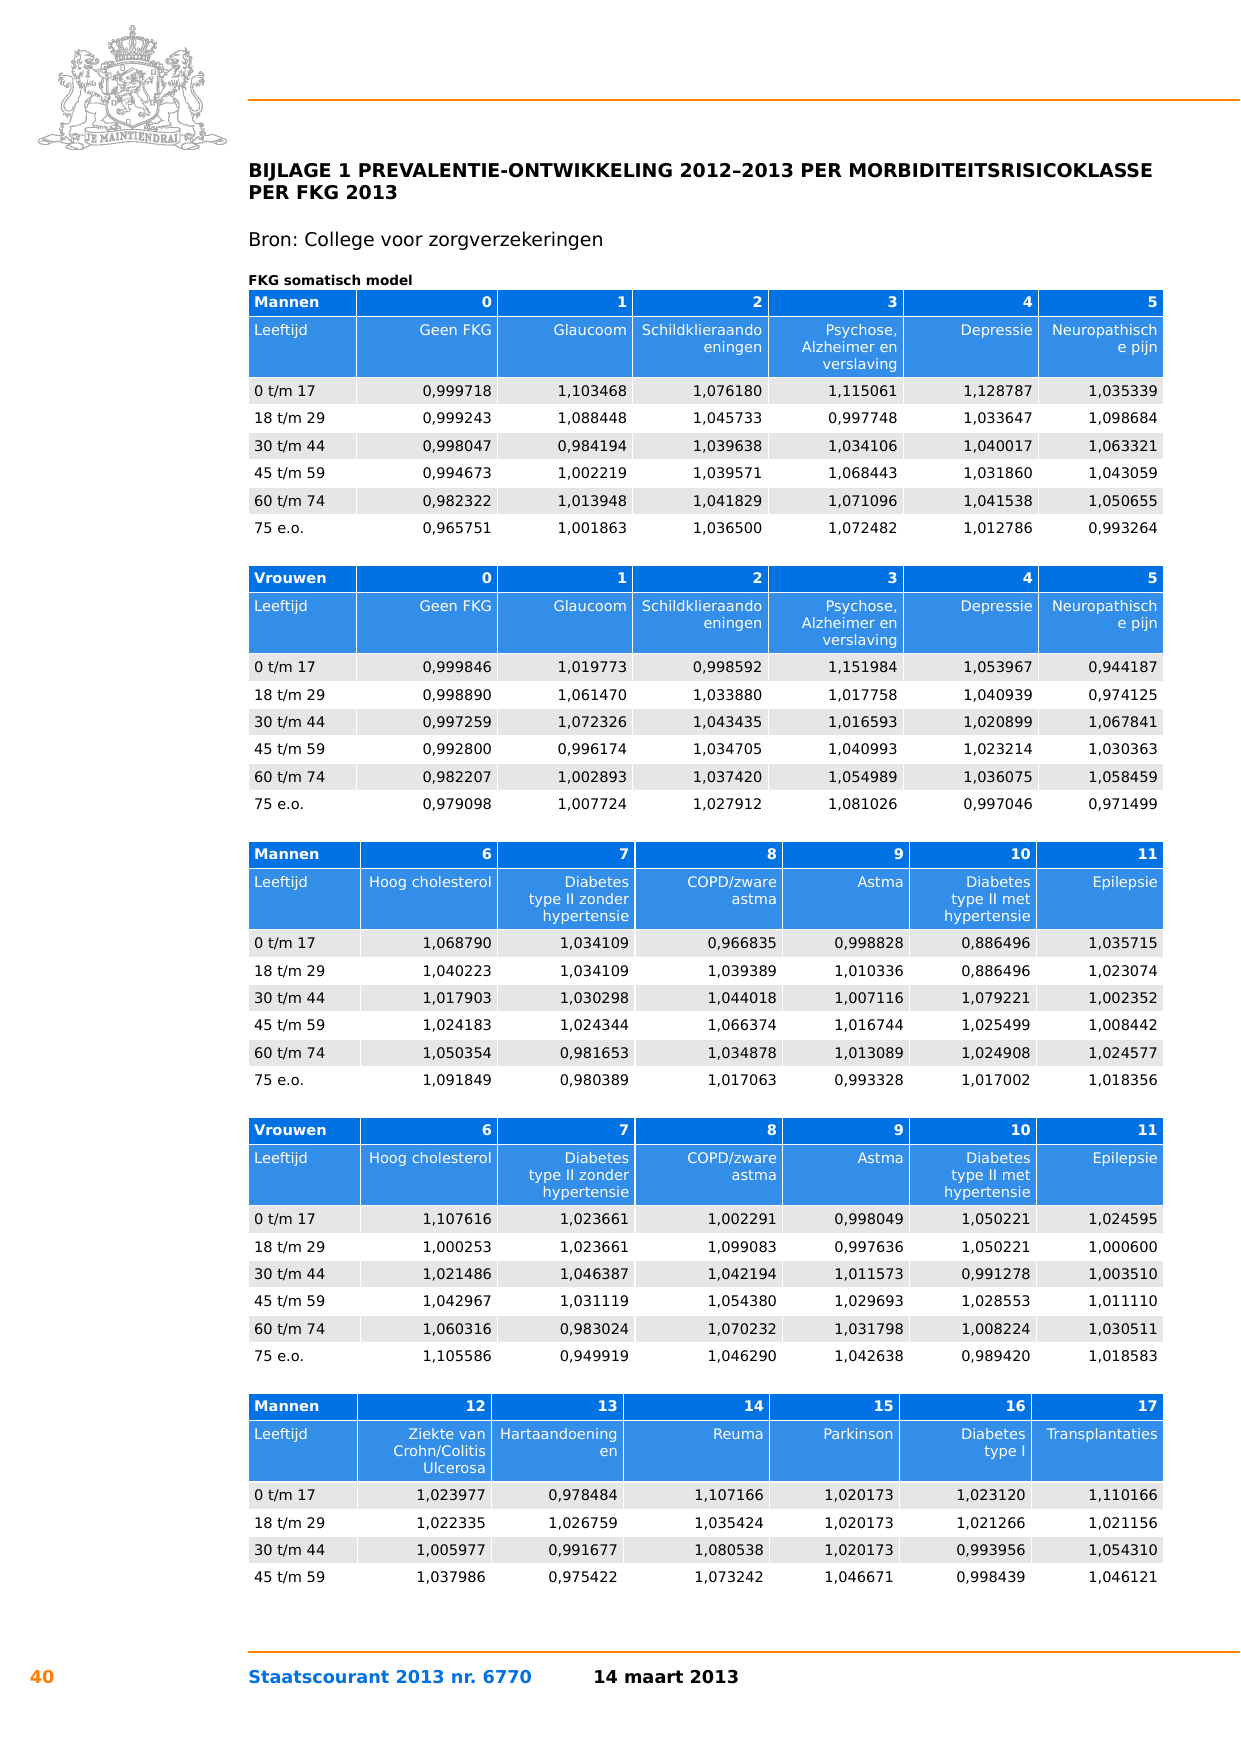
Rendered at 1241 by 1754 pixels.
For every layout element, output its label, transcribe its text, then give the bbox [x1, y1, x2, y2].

table_cell 0,992800 [357, 736, 497, 763]
table_cell 1,029693 [783, 1289, 909, 1315]
table_cell 30 t/m 44 [249, 985, 360, 1011]
table_cell 75 e.o. [249, 515, 356, 542]
table_cell 0,886496 [910, 958, 1036, 984]
table_cell Leeftijd [249, 1421, 357, 1481]
table_header 11 [1037, 842, 1163, 868]
table_cell 60 t/m 74 [249, 1316, 360, 1342]
table_cell Parkinson [770, 1421, 899, 1481]
subtitle BIJLAGE 1 PREVALENTIE-ONTWIKKELING 2012–2013 PER MORBIDITEITSRISICOKLASSE PER FKG 2013 [248, 160, 1163, 204]
table_header 6 [361, 842, 497, 868]
table_cell 0,979098 [357, 791, 497, 818]
table_header 1 [498, 566, 632, 592]
table_cell 1,076180 [633, 378, 768, 404]
table_cell 1,030511 [1037, 1316, 1163, 1342]
table_cell 1,054989 [769, 764, 903, 790]
table_cell 1,041538 [904, 488, 1038, 514]
table_cell 1,023074 [1037, 958, 1163, 984]
table_cell 1,041829 [633, 488, 768, 514]
table_header Mannen [249, 842, 360, 868]
table_cell 1,023214 [904, 736, 1038, 763]
table_header 4 [904, 566, 1038, 592]
table_cell 1,024183 [361, 1013, 497, 1039]
table_cell 45 t/m 59 [249, 1565, 357, 1591]
table_cell 1,030363 [1039, 736, 1163, 763]
table_cell 45 t/m 59 [249, 1013, 360, 1039]
table_header 9 [783, 842, 909, 868]
table_cell 1,034109 [498, 930, 634, 957]
table_cell 1,098684 [1039, 406, 1163, 432]
table_cell Schildklieraandoeningen [633, 593, 768, 653]
table_cell 0,999846 [357, 654, 497, 681]
table_cell 0,971499 [1039, 791, 1163, 818]
table_cell 1,008224 [910, 1316, 1036, 1342]
table_cell 1,071096 [769, 488, 903, 514]
table_cell 1,025499 [910, 1013, 1036, 1039]
table_cell 1,024595 [1037, 1206, 1163, 1233]
table_cell 1,050655 [1039, 488, 1163, 514]
table_cell Schildklieraandoeningen [633, 317, 768, 377]
table_cell 0,982322 [357, 488, 497, 514]
table_cell 1,011110 [1037, 1289, 1163, 1315]
table_cell 1,020173 [770, 1483, 899, 1509]
table_cell 1,002219 [498, 460, 632, 487]
table_cell 1,012786 [904, 515, 1038, 542]
table_cell 1,026759 [492, 1510, 623, 1536]
table_cell Geen FKG [357, 317, 497, 377]
table_header 14 [624, 1394, 769, 1420]
table_cell 1,115061 [769, 378, 903, 404]
table_cell 1,005977 [358, 1537, 491, 1563]
text Bron: College voor zorgverzekeringen [248, 229, 1163, 251]
table_cell Hartaandoeningen [492, 1421, 623, 1481]
table_cell Hoog cholesterol [361, 869, 497, 929]
table_cell 1,046290 [636, 1343, 782, 1370]
table_cell 1,040223 [361, 958, 497, 984]
table_cell 0,981653 [498, 1040, 634, 1066]
table_cell 1,024577 [1037, 1040, 1163, 1066]
table_cell 1,043435 [633, 709, 768, 735]
table_cell Ziekte van Crohn/Colitis Ulcerosa [358, 1421, 491, 1481]
table_cell 1,031798 [783, 1316, 909, 1342]
table_cell 1,035424 [624, 1510, 769, 1536]
table_cell 1,030298 [498, 985, 634, 1011]
table_cell 1,011573 [783, 1261, 909, 1287]
table_cell 1,058459 [1039, 764, 1163, 790]
table_cell 0,982207 [357, 764, 497, 790]
table_cell Diabetes type I [900, 1421, 1031, 1481]
table_cell 1,039571 [633, 460, 768, 487]
table_cell 0,974125 [1039, 682, 1163, 708]
table_cell 1,072482 [769, 515, 903, 542]
table_cell 1,107166 [624, 1483, 769, 1509]
table_cell 1,021486 [361, 1261, 497, 1287]
table_cell Epilepsie [1037, 869, 1163, 929]
table_cell Glaucoom [498, 317, 632, 377]
table_cell 1,040017 [904, 433, 1038, 459]
table_cell 1,043059 [1039, 460, 1163, 487]
table_cell 0,998890 [357, 682, 497, 708]
table_header 17 [1032, 1394, 1163, 1420]
table_cell 1,018356 [1037, 1067, 1163, 1094]
table_cell 1,066374 [636, 1013, 782, 1039]
table_cell 0,998828 [783, 930, 909, 957]
table_cell 1,023661 [498, 1234, 634, 1260]
table_cell 1,007724 [498, 791, 632, 818]
table_cell 1,034109 [498, 958, 634, 984]
table_cell 60 t/m 74 [249, 764, 356, 790]
table_cell 1,039389 [636, 958, 782, 984]
table_cell 1,028553 [910, 1289, 1036, 1315]
table_cell Diabetes type II zonder hypertensie [498, 869, 634, 929]
table_cell 1,034878 [636, 1040, 782, 1066]
table_cell 1,000600 [1037, 1234, 1163, 1260]
table_cell 0,991677 [492, 1537, 623, 1563]
table_cell 1,001863 [498, 515, 632, 542]
table_cell 0,996174 [498, 736, 632, 763]
table_cell 4 [904, 290, 1038, 316]
table_header 0 [357, 566, 497, 592]
table_cell 1,008442 [1037, 1013, 1163, 1039]
table_cell 45 t/m 59 [249, 736, 356, 763]
table_cell 0,984194 [498, 433, 632, 459]
table_header 12 [358, 1394, 491, 1420]
table_cell 18 t/m 29 [249, 1510, 357, 1536]
table_cell Diabetes type II zonder hypertensie [498, 1145, 634, 1205]
table_header 7 [498, 1118, 634, 1144]
table_cell 1,020899 [904, 709, 1038, 735]
table_cell 1,128787 [904, 378, 1038, 404]
table_cell 1,024908 [910, 1040, 1036, 1066]
table_cell 0,966835 [636, 930, 782, 957]
table_cell 18 t/m 29 [249, 406, 356, 432]
table_cell 1,054310 [1032, 1537, 1163, 1563]
table_cell 1,023661 [498, 1206, 634, 1233]
table_cell 1,020173 [770, 1537, 899, 1563]
table_cell 1,079221 [910, 985, 1036, 1011]
table_cell 0,998047 [357, 433, 497, 459]
table_cell 0,997259 [357, 709, 497, 735]
table_cell 0,975422 [492, 1565, 623, 1591]
table_cell 0,949919 [498, 1343, 634, 1370]
table_header 3 [769, 566, 903, 592]
table_cell 1,088448 [498, 406, 632, 432]
table_cell 1,042194 [636, 1261, 782, 1287]
table_cell 1,070232 [636, 1316, 782, 1342]
table_cell Psychose, Alzheimer en verslaving [769, 317, 903, 377]
table_cell 45 t/m 59 [249, 1289, 360, 1315]
table_header 5 [1039, 566, 1163, 592]
table_cell Astma [783, 1145, 909, 1205]
table_cell 0,886496 [910, 930, 1036, 957]
table_cell Neuropathische pijn [1039, 317, 1163, 377]
table_cell 0,997636 [783, 1234, 909, 1260]
table_cell Psychose, Alzheimer en verslaving [769, 593, 903, 653]
table_cell 0,994673 [357, 460, 497, 487]
table_cell 1,036500 [633, 515, 768, 542]
table_cell 0 [357, 290, 497, 316]
table_cell Mannen [249, 290, 356, 316]
table_cell Hoog cholesterol [361, 1145, 497, 1205]
table_header 10 [910, 1118, 1036, 1144]
table_cell 1,017063 [636, 1067, 782, 1094]
table_cell 1,045733 [633, 406, 768, 432]
table_cell 75 e.o. [249, 791, 356, 818]
table_cell 1,036075 [904, 764, 1038, 790]
table_cell 60 t/m 74 [249, 488, 356, 514]
table_cell 1,072326 [498, 709, 632, 735]
table_cell 0,999718 [357, 378, 497, 404]
table_cell 1,013089 [783, 1040, 909, 1066]
table_cell 0,991278 [910, 1261, 1036, 1287]
table_cell 1,091849 [361, 1067, 497, 1094]
table_cell 0 t/m 17 [249, 930, 360, 957]
table_cell 1,016744 [783, 1013, 909, 1039]
table_cell 1,034106 [769, 433, 903, 459]
table_cell 30 t/m 44 [249, 1537, 357, 1563]
table_cell 1,042967 [361, 1289, 497, 1315]
table_cell 1,081026 [769, 791, 903, 818]
table_cell 0,944187 [1039, 654, 1163, 681]
table_cell 0,998439 [900, 1565, 1031, 1591]
table_cell Diabetes type II met hypertensie [910, 869, 1036, 929]
table_cell 1,037420 [633, 764, 768, 790]
table_cell 1,003510 [1037, 1261, 1163, 1287]
table_cell Geen FKG [357, 593, 497, 653]
table_cell 1,042638 [783, 1343, 909, 1370]
table_cell 1,031860 [904, 460, 1038, 487]
table_cell Diabetes type II met hypertensie [910, 1145, 1036, 1205]
table_cell 1,060316 [361, 1316, 497, 1342]
table_cell 1,023120 [900, 1483, 1031, 1509]
table_header 13 [492, 1394, 623, 1420]
table_cell 1,023977 [358, 1483, 491, 1509]
table_cell 1,044018 [636, 985, 782, 1011]
table_cell 1,046121 [1032, 1565, 1163, 1591]
table_cell Leeftijd [249, 317, 356, 377]
table_header FKG somatisch model [248, 273, 1163, 288]
table_cell Neuropathische pijn [1039, 593, 1163, 653]
table_cell 30 t/m 44 [249, 1261, 360, 1287]
table_cell 0,965751 [357, 515, 497, 542]
table_cell 0,983024 [498, 1316, 634, 1342]
table_cell 1,105586 [361, 1343, 497, 1370]
table_cell 2 [633, 290, 768, 316]
table_cell 30 t/m 44 [249, 433, 356, 459]
table_cell 1,034705 [633, 736, 768, 763]
table_cell 1,031119 [498, 1289, 634, 1315]
table_cell 1,013948 [498, 488, 632, 514]
table_cell 1,040993 [769, 736, 903, 763]
table_cell 18 t/m 29 [249, 1234, 360, 1260]
table_cell 0,993328 [783, 1067, 909, 1094]
table_cell 18 t/m 29 [249, 682, 356, 708]
table_cell 1,046387 [498, 1261, 634, 1287]
table_cell 1,068443 [769, 460, 903, 487]
table_cell 1,021266 [900, 1510, 1031, 1536]
table_cell 1,000253 [361, 1234, 497, 1260]
table_header Mannen [249, 1394, 357, 1420]
table_cell Transplantaties [1032, 1421, 1163, 1481]
table_cell 0,998592 [633, 654, 768, 681]
table_header 8 [636, 1118, 782, 1144]
table_cell 75 e.o. [249, 1343, 360, 1370]
table_cell 1,002893 [498, 764, 632, 790]
table_cell 1,007116 [783, 985, 909, 1011]
table_cell 1,037986 [358, 1565, 491, 1591]
table_cell 0,980389 [498, 1067, 634, 1094]
table_cell COPD/zware astma [636, 869, 782, 929]
table_cell 1,080538 [624, 1537, 769, 1563]
table_cell 0,993264 [1039, 515, 1163, 542]
table_cell 1,103468 [498, 378, 632, 404]
table_header 11 [1037, 1118, 1163, 1144]
table_cell 1,017903 [361, 985, 497, 1011]
table_header 9 [783, 1118, 909, 1144]
table_cell 1,018583 [1037, 1343, 1163, 1370]
table_cell Leeftijd [249, 869, 360, 929]
table_header 10 [910, 842, 1036, 868]
table_cell 45 t/m 59 [249, 460, 356, 487]
table_header 15 [770, 1394, 899, 1420]
table_cell 1,040939 [904, 682, 1038, 708]
table_cell Leeftijd [249, 1145, 360, 1205]
table_cell 1,035339 [1039, 378, 1163, 404]
table_header 2 [633, 566, 768, 592]
table_cell 1,073242 [624, 1565, 769, 1591]
table_cell 1,033647 [904, 406, 1038, 432]
table_cell 0,999243 [357, 406, 497, 432]
table_header 7 [498, 842, 634, 868]
table_cell 60 t/m 74 [249, 1040, 360, 1066]
table_cell 1,002352 [1037, 985, 1163, 1011]
table_cell 1,039638 [633, 433, 768, 459]
table_cell 3 [769, 290, 903, 316]
table_cell 1,046671 [770, 1565, 899, 1591]
table_cell 5 [1039, 290, 1163, 316]
table_cell 1,020173 [770, 1510, 899, 1536]
table_cell 1,002291 [636, 1206, 782, 1233]
table_cell Glaucoom [498, 593, 632, 653]
picture [38, 25, 227, 150]
table_cell 30 t/m 44 [249, 709, 356, 735]
table_cell 18 t/m 29 [249, 958, 360, 984]
table_header 16 [900, 1394, 1031, 1420]
table_cell 1,010336 [783, 958, 909, 984]
table_cell 1,050354 [361, 1040, 497, 1066]
table_cell 1,017758 [769, 682, 903, 708]
table_cell 1,110166 [1032, 1483, 1163, 1509]
table_cell 1,024344 [498, 1013, 634, 1039]
table_cell 1,027912 [633, 791, 768, 818]
table_header Vrouwen [249, 566, 356, 592]
table_cell 0,998049 [783, 1206, 909, 1233]
table_cell 1,053967 [904, 654, 1038, 681]
table_cell 1 [498, 290, 632, 316]
table_cell 1,067841 [1039, 709, 1163, 735]
table_cell 1,033880 [633, 682, 768, 708]
table_cell 1,099083 [636, 1234, 782, 1260]
table_cell Leeftijd [249, 593, 356, 653]
table_cell 0,997046 [904, 791, 1038, 818]
table_cell 1,068790 [361, 930, 497, 957]
table_cell 0,997748 [769, 406, 903, 432]
table_cell Epilepsie [1037, 1145, 1163, 1205]
table_cell 0 t/m 17 [249, 1483, 357, 1509]
table_cell 1,054380 [636, 1289, 782, 1315]
table_cell 1,017002 [910, 1067, 1036, 1094]
table_cell 1,021156 [1032, 1510, 1163, 1536]
table_cell 0,993956 [900, 1537, 1031, 1563]
table_cell Depressie [904, 593, 1038, 653]
table_header Vrouwen [249, 1118, 360, 1144]
table_cell 1,107616 [361, 1206, 497, 1233]
table_cell 0 t/m 17 [249, 654, 356, 681]
table_cell 0,989420 [910, 1343, 1036, 1370]
table_cell 0 t/m 17 [249, 378, 356, 404]
table_cell 1,050221 [910, 1206, 1036, 1233]
table_cell Reuma [624, 1421, 769, 1481]
table_cell 1,151984 [769, 654, 903, 681]
table_cell 1,019773 [498, 654, 632, 681]
table_cell 1,016593 [769, 709, 903, 735]
table_cell 1,061470 [498, 682, 632, 708]
table_cell 0 t/m 17 [249, 1206, 360, 1233]
table_header 6 [361, 1118, 497, 1144]
table_cell COPD/zware astma [636, 1145, 782, 1205]
table_cell Depressie [904, 317, 1038, 377]
table_cell 75 e.o. [249, 1067, 360, 1094]
table_cell 1,022335 [358, 1510, 491, 1536]
table_header 8 [636, 842, 782, 868]
table_cell 0,978484 [492, 1483, 623, 1509]
table_cell 1,063321 [1039, 433, 1163, 459]
table_cell 1,035715 [1037, 930, 1163, 957]
table_cell 1,050221 [910, 1234, 1036, 1260]
table_cell Astma [783, 869, 909, 929]
